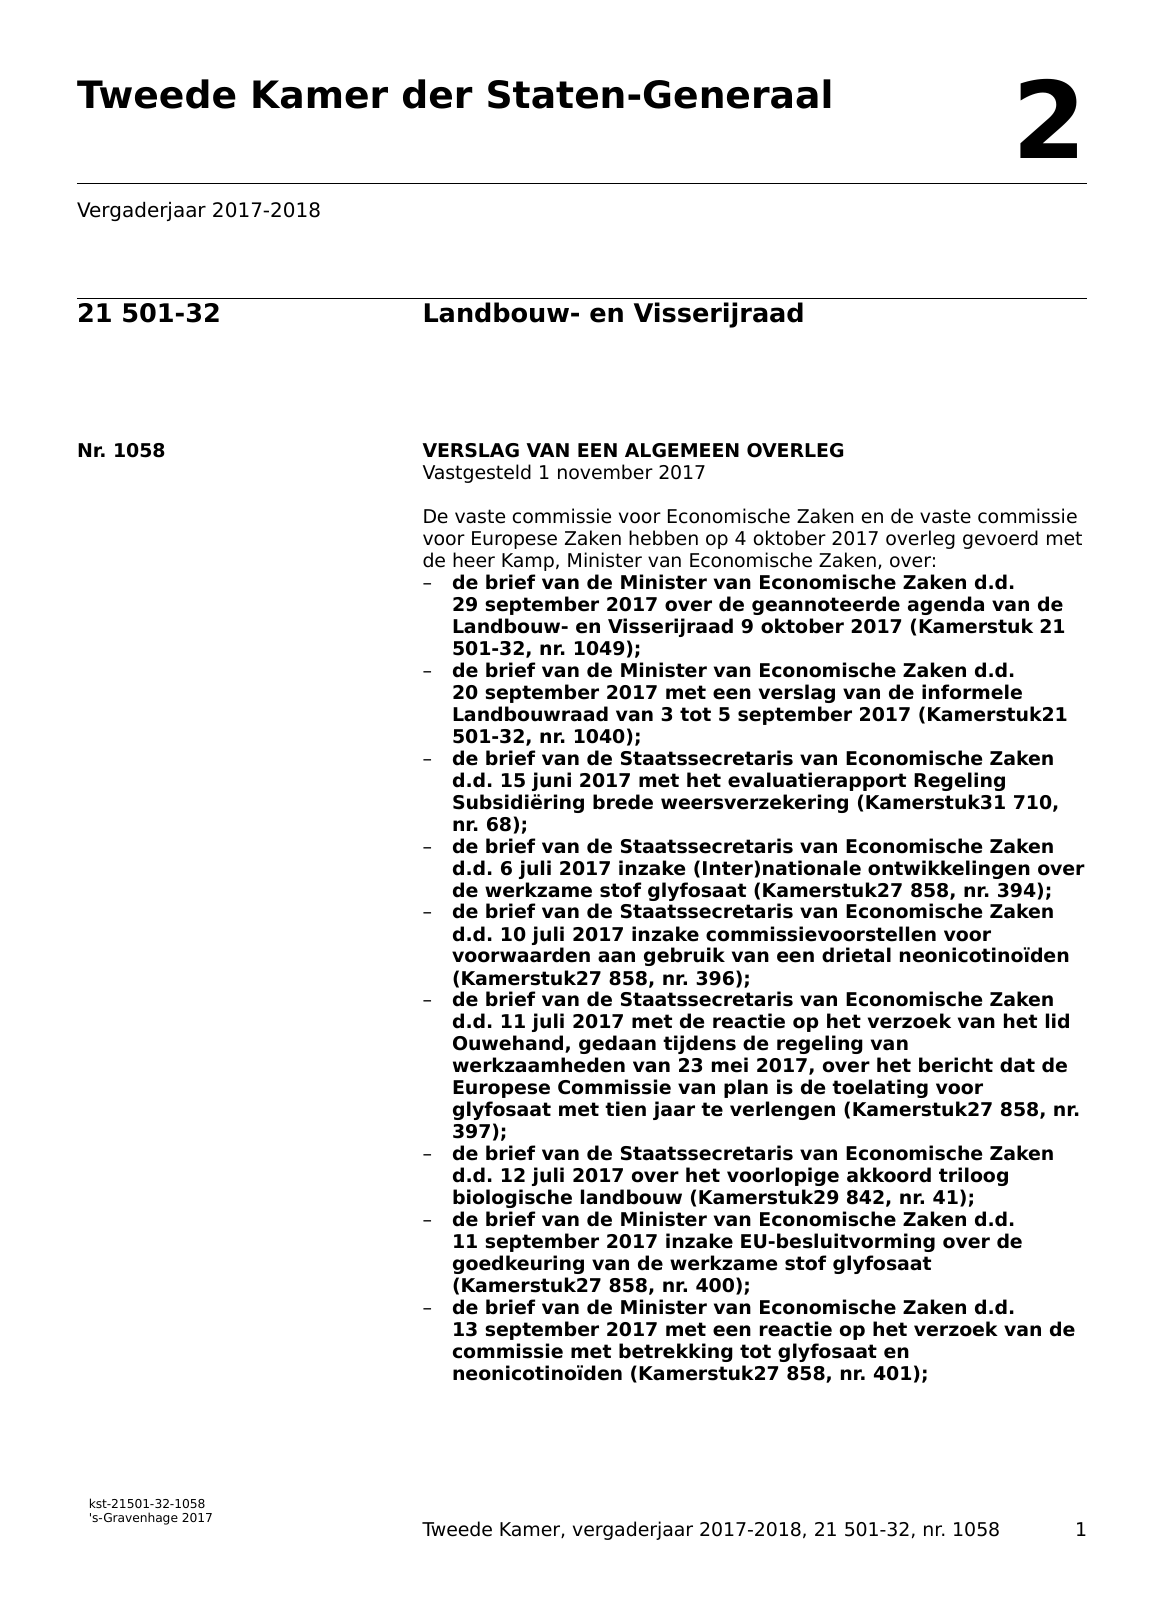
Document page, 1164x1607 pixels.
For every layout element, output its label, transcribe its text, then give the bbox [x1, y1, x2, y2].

text De vaste commissie voor Economische Zaken en de vaste commissie voor Europese Zaken hebben op 4 oktober 2017 overleg gevoerd met de heer Kamp, Minister van Economische Zaken, over: [422, 506, 1087, 572]
text – de brief van de Minister van Economische Zaken d.d. 11 september 2017 inzake EU-besluitvorming over de goedkeuring van de werkzame stof glyfosaat (Kamerstuk27 858, nr. 400); [422, 1209, 1087, 1297]
text – de brief van de Staatssecretaris van Economische Zaken d.d. 12 juli 2017 over het voorlopige akkoord triloog biologische landbouw (Kamerstuk29 842, nr. 41); [422, 1143, 1087, 1209]
text – de brief van de Staatssecretaris van Economische Zaken d.d. 15 juni 2017 met het evaluatierapport Regeling Subsidiëring brede weersverzekering (Kamerstuk31 710, nr. 68); [422, 748, 1087, 836]
table_header Tweede Kamer der Staten-Generaal [77, 59, 886, 183]
text – de brief van de Minister van Economische Zaken d.d. 29 september 2017 over de geannoteerde agenda van de Landbouw- en Visserijraad 9 oktober 2017 (Kamerstuk 21 501-32, nr. 1049); [422, 572, 1087, 660]
text – de brief van de Staatssecretaris van Economische Zaken d.d. 10 juli 2017 inzake commissievoorstellen voor voorwaarden aan gebruik van een drietal neonicotinoïden (Kamerstuk27 858, nr. 396); [422, 901, 1087, 989]
subtitle Nr. 1058 VERSLAG VAN EEN ALGEMEEN OVERLEG [77, 440, 1087, 462]
text – de brief van de Staatssecretaris van Economische Zaken d.d. 6 juli 2017 inzake (Inter)nationale ontwikkelingen over de werkzame stof glyfosaat (Kamerstuk27 858, nr. 394); [422, 836, 1087, 901]
table_header 2 [886, 59, 1087, 183]
text Vastgesteld 1 november 2017 [422, 462, 1087, 484]
text – de brief van de Staatssecretaris van Economische Zaken d.d. 11 juli 2017 met de reactie op het verzoek van het lid Ouwehand, gedaan tijdens de regeling van werkzaamheden van 23 mei 2017, over het bericht dat de Europese Commissie van plan is de toelating voor glyfosaat met tien jaar te verlengen (Kamerstuk27 858, nr. 397); [422, 989, 1087, 1143]
text kst-21501-32-1058 [88, 1497, 323, 1511]
text – de brief van de Minister van Economische Zaken d.d. 20 september 2017 met een verslag van de informele Landbouwraad van 3 tot 5 september 2017 (Kamerstuk21 501-32, nr. 1040); [422, 660, 1087, 748]
table_cell Vergaderjaar 2017-2018 [77, 184, 1087, 298]
text 's-Gravenhage 2017 [88, 1511, 323, 1525]
subtitle 21 501-32 Landbouw- en Visserijraad [77, 299, 1087, 329]
text – de brief van de Minister van Economische Zaken d.d. 13 september 2017 met een reactie op het verzoek van de commissie met betrekking tot glyfosaat en neonicotinoïden (Kamerstuk27 858, nr. 401); [422, 1297, 1087, 1385]
